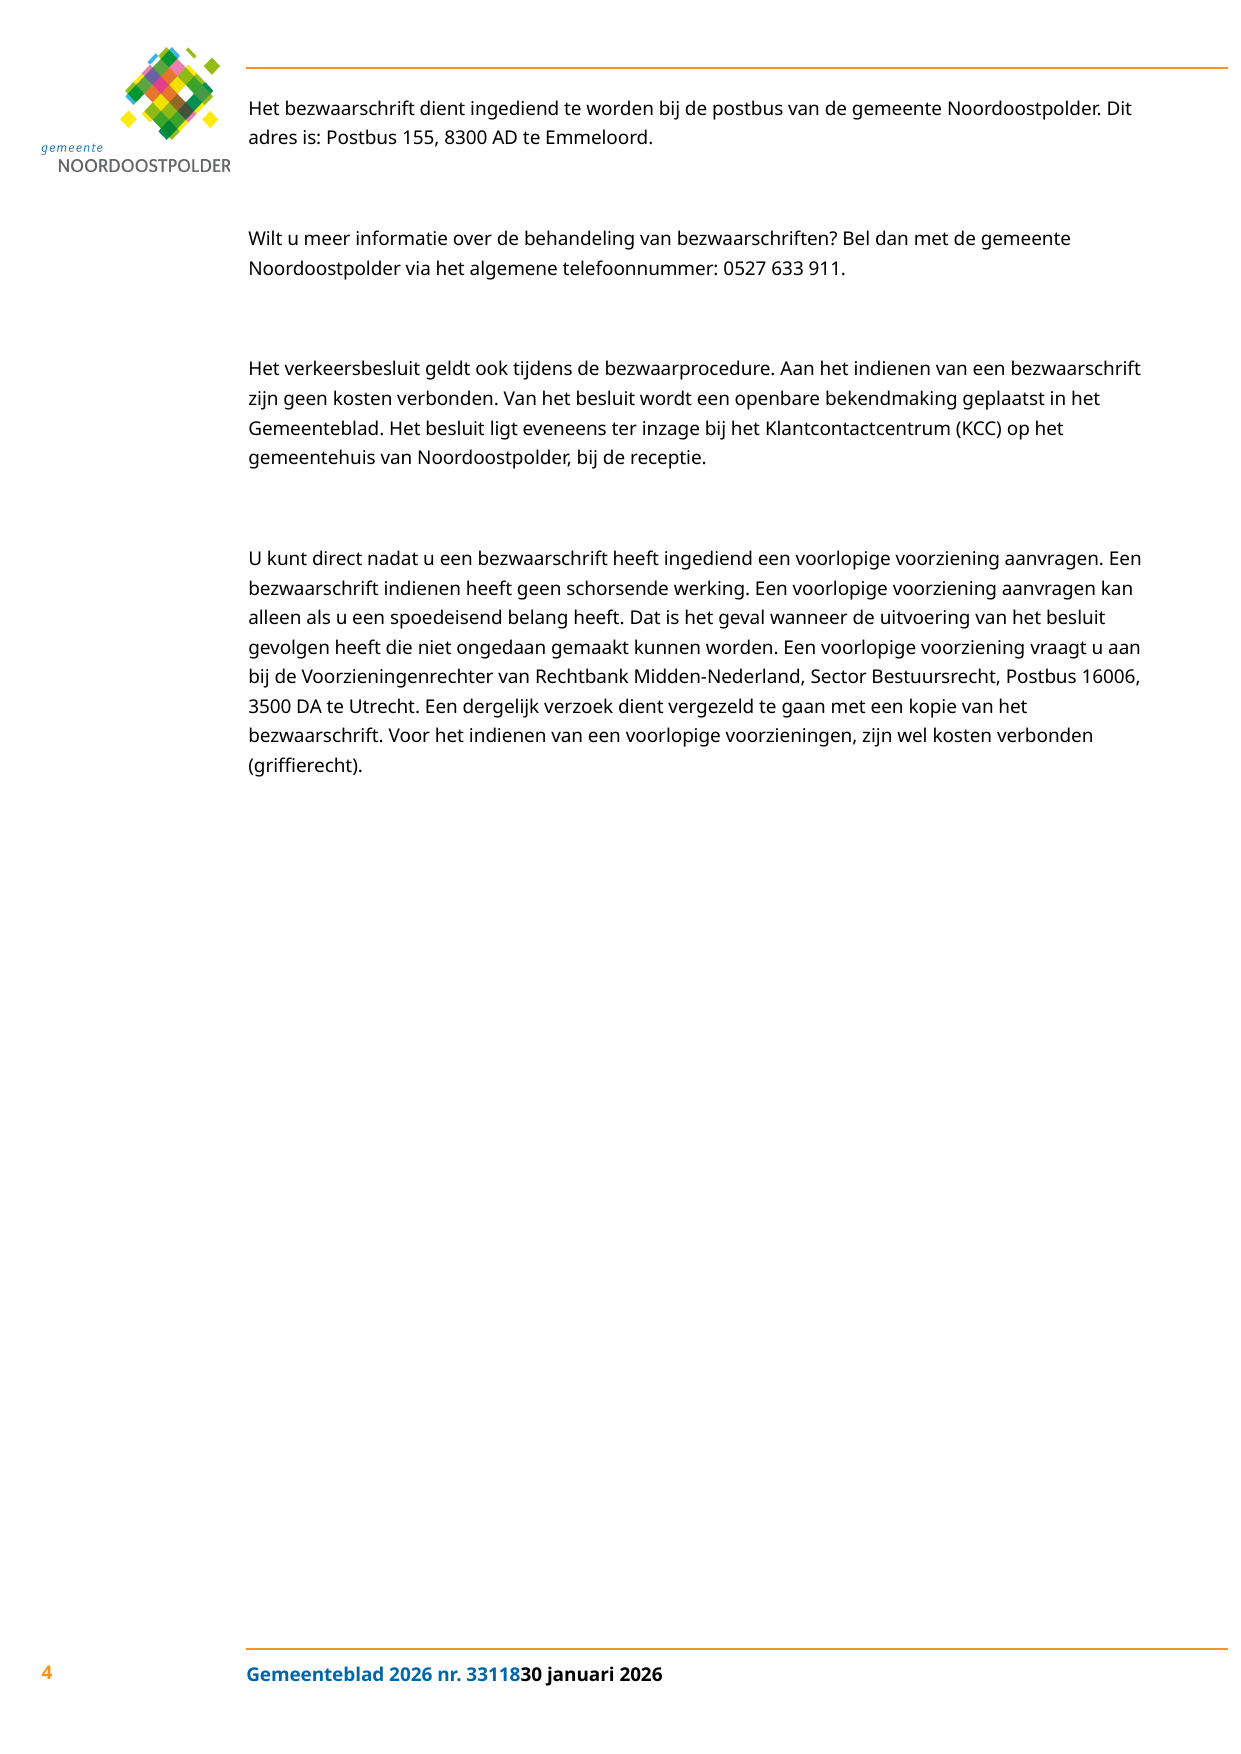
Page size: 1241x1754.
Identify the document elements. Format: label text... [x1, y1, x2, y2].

text Het bezwaarschrift dient ingediend te worden bij de postbus van de gemeente Noordoostpolder. Dit adres is: Postbus 155, 8300 AD te Emmeloord. [248, 95, 1152, 150]
text U kunt direct nadat u een bezwaarschrift heeft ingediend een voorlopige voorziening aanvragen. Een bezwaarschrift indienen heeft geen schorsende werking. Een voorlopige voorziening aanvragen kan alleen als u een spoedeisend belang heeft. Dat is het geval wanneer de uitvoering van het besluit gevolgen heeft die niet ongedaan gemaakt kunnen worden. Een voorlopige voorziening vraagt u aan bij de Voorzieningenrechter van Rechtbank Midden-Nederland, Sector Bestuursrecht, Postbus 16006, 3500 DA te Utrecht. Een dergelijk verzoek dient vergezeld te gaan met een kopie van het bezwaarschrift. Voor het indienen van een voorlopige voorzieningen, zijn wel kosten verbonden (griffierecht). [248, 545, 1152, 778]
picture [41, 47, 231, 172]
text Wilt u meer informatie over de behandeling van bezwaarschriften? Bel dan met de gemeente Noordoostpolder via het algemene telefoonnummer: 0527 633 911. [248, 225, 1152, 281]
text Het verkeersbesluit geldt ook tijdens de bezwaarprocedure. Aan het indienen van een bezwaarschrift zijn geen kosten verbonden. Van het besluit wordt een openbare bekendmaking geplaatst in het Gemeenteblad. Het besluit ligt eveneens ter inzage bij het Klantcontactcentrum (KCC) op het gemeentehuis van Noordoostpolder, bij de receptie. [248, 356, 1152, 470]
